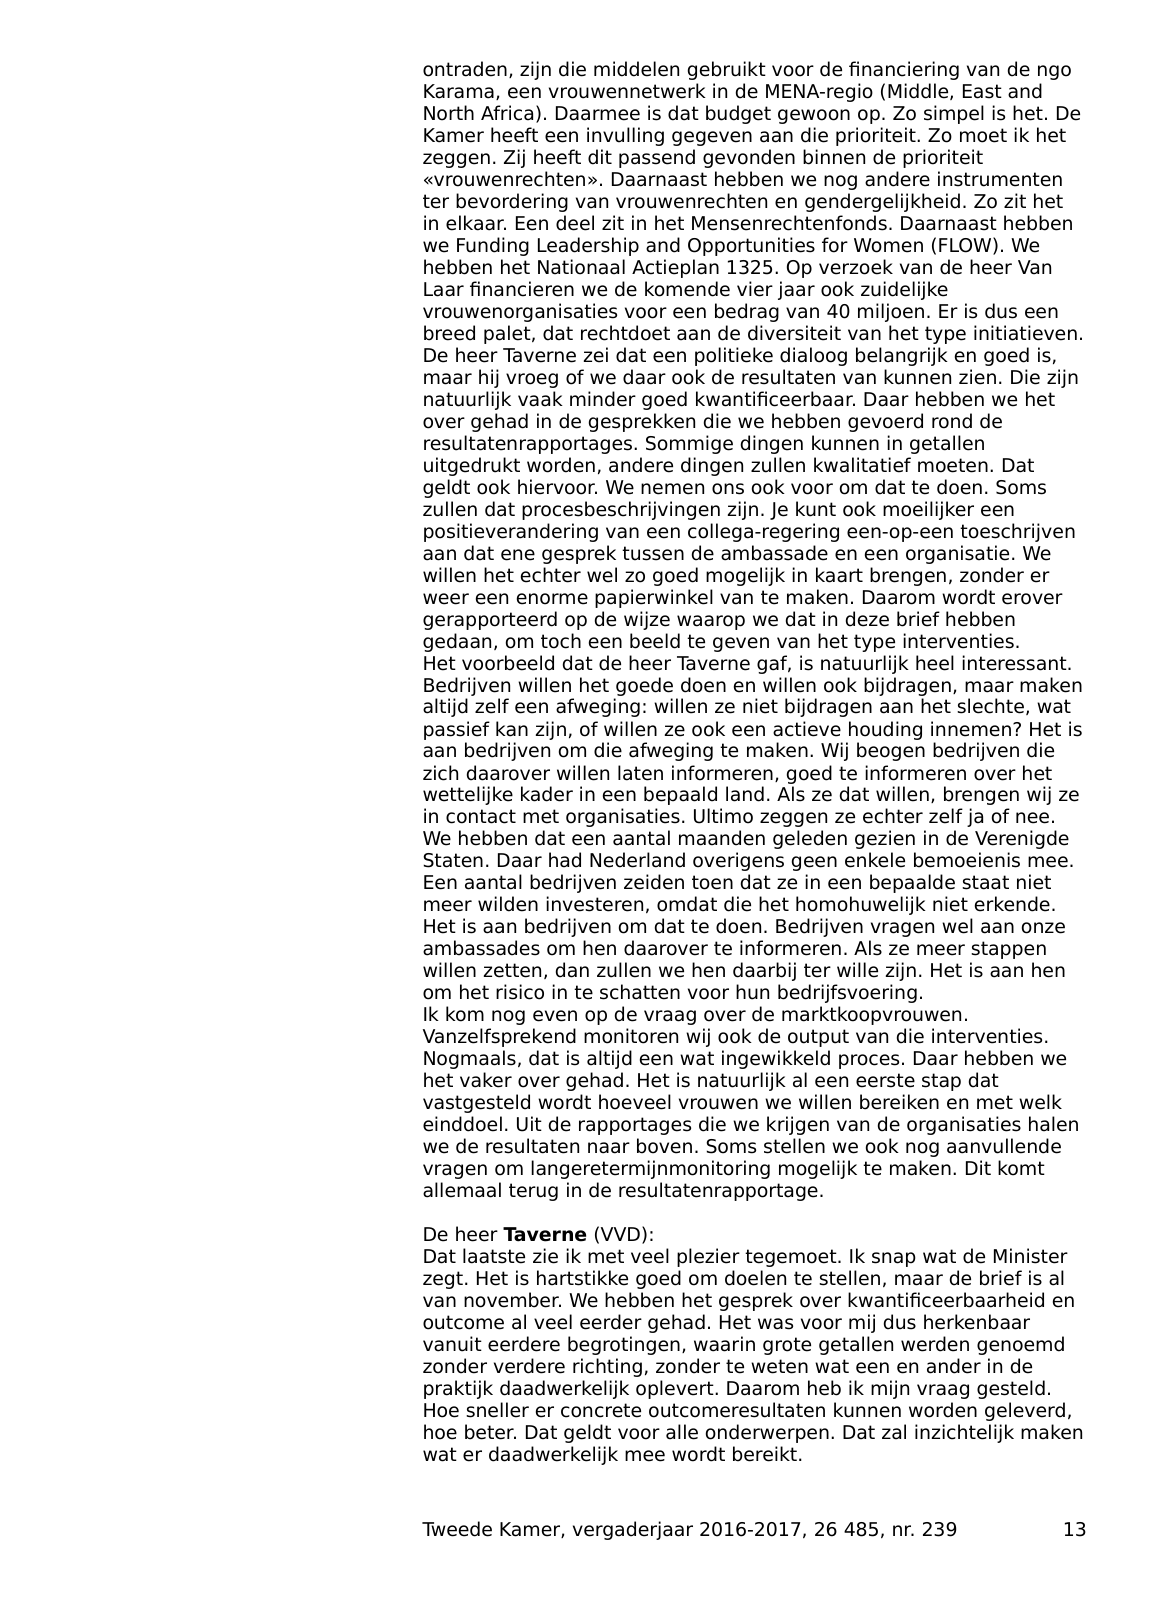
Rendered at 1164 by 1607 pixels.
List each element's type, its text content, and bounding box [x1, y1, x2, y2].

text De heer Taverne (VVD): [422, 1224, 1087, 1246]
text Dat laatste zie ik met veel plezier tegemoet. Ik snap wat de Minister zegt. Het is hartstikke goed om doelen te stellen, maar de brief is al van november. We hebben het gesprek over kwantificeerbaarheid en outcome al veel eerder gehad. Het was voor mij dus herkenbaar vanuit eerdere begrotingen, waarin grote getallen werden genoemd zonder verdere richting, zonder te weten wat een en ander in de praktijk daadwerkelijk oplevert. Daarom heb ik mijn vraag gesteld. Hoe sneller er concrete outcomeresultaten kunnen worden geleverd, hoe beter. Dat geldt voor alle onderwerpen. Dat zal inzichtelijk maken wat er daadwerkelijk mee wordt bereikt. [422, 1246, 1087, 1466]
text ontraden, zijn die middelen gebruikt voor de financiering van de ngo Karama, een vrouwennetwerk in de MENA-regio (Middle, East and North Africa). Daarmee is dat budget gewoon op. Zo simpel is het. De Kamer heeft een invulling gegeven aan die prioriteit. Zo moet ik het zeggen. Zij heeft dit passend gevonden binnen de prioriteit «vrouwenrechten». Daarnaast hebben we nog andere instrumenten ter bevordering van vrouwenrechten en gendergelijkheid. Zo zit het in elkaar. Een deel zit in het Mensenrechtenfonds. Daarnaast hebben we Funding Leadership and Opportunities for Women (FLOW). We hebben het Nationaal Actieplan 1325. Op verzoek van de heer Van Laar financieren we de komende vier jaar ook zuidelijke vrouwenorganisaties voor een bedrag van 40 miljoen. Er is dus een breed palet, dat rechtdoet aan de diversiteit van het type initiatieven. [422, 59, 1087, 345]
text De heer Taverne zei dat een politieke dialoog belangrijk en goed is, maar hij vroeg of we daar ook de resultaten van kunnen zien. Die zijn natuurlijk vaak minder goed kwantificeerbaar. Daar hebben we het over gehad in de gesprekken die we hebben gevoerd rond de resultatenrapportages. Sommige dingen kunnen in getallen uitgedrukt worden, andere dingen zullen kwalitatief moeten. Dat geldt ook hiervoor. We nemen ons ook voor om dat te doen. Soms zullen dat procesbeschrijvingen zijn. Je kunt ook moeilijker een positieverandering van een collega-regering een-op-een toeschrijven aan dat ene gesprek tussen de ambassade en een organisatie. We willen het echter wel zo goed mogelijk in kaart brengen, zonder er weer een enorme papierwinkel van te maken. Daarom wordt erover gerapporteerd op de wijze waarop we dat in deze brief hebben gedaan, om toch een beeld te geven van het type interventies. [422, 345, 1087, 652]
text Ik kom nog even op de vraag over de marktkoopvrouwen. Vanzelfsprekend monitoren wij ook de output van die interventies. Nogmaals, dat is altijd een wat ingewikkeld proces. Daar hebben we het vaker over gehad. Het is natuurlijk al een eerste stap dat vastgesteld wordt hoeveel vrouwen we willen bereiken en met welk einddoel. Uit de rapportages die we krijgen van de organisaties halen we de resultaten naar boven. Soms stellen we ook nog aanvullende vragen om langeretermijnmonitoring mogelijk te maken. Dit komt allemaal terug in de resultatenrapportage. [422, 1004, 1087, 1202]
text Het voorbeeld dat de heer Taverne gaf, is natuurlijk heel interessant. Bedrijven willen het goede doen en willen ook bijdragen, maar maken altijd zelf een afweging: willen ze niet bijdragen aan het slechte, wat passief kan zijn, of willen ze ook een actieve houding innemen? Het is aan bedrijven om die afweging te maken. Wij beogen bedrijven die zich daarover willen laten informeren, goed te informeren over het wettelijke kader in een bepaald land. Als ze dat willen, brengen wij ze in contact met organisaties. Ultimo zeggen ze echter zelf ja of nee. We hebben dat een aantal maanden geleden gezien in de Verenigde Staten. Daar had Nederland overigens geen enkele bemoeienis mee. Een aantal bedrijven zeiden toen dat ze in een bepaalde staat niet meer wilden investeren, omdat die het homohuwelijk niet erkende. Het is aan bedrijven om dat te doen. Bedrijven vragen wel aan onze ambassades om hen daarover te informeren. Als ze meer stappen willen zetten, dan zullen we hen daarbij ter wille zijn. Het is aan hen om het risico in te schatten voor hun bedrijfsvoering. [422, 652, 1087, 1004]
